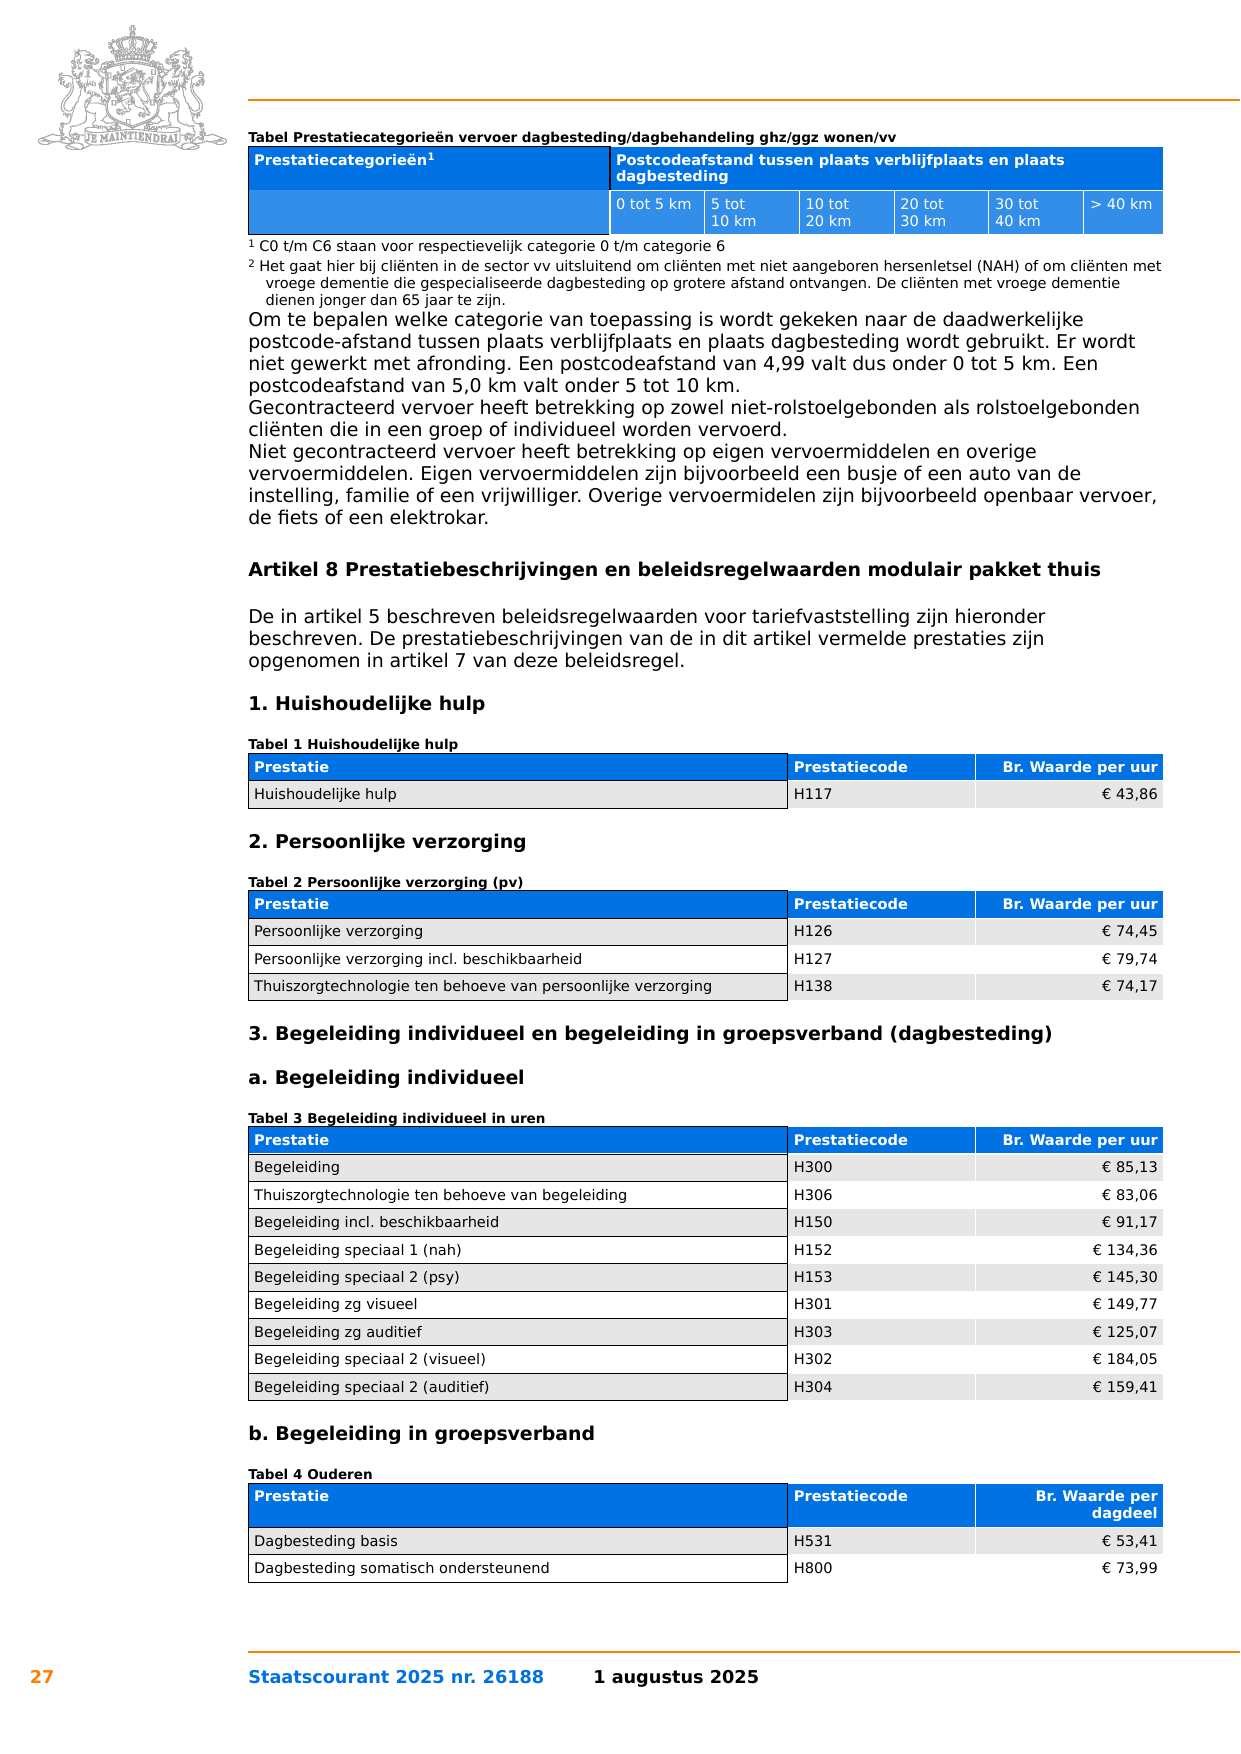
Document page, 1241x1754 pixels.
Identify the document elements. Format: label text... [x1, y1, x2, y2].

table_cell € 159,41 [976, 1374, 1163, 1400]
table_cell H126 [788, 919, 975, 945]
text Gecontracteerd vervoer heeft betrekking op zowel niet-rolstoelgebonden als rolstoelgebonden cliënten die in een groep of individueel worden vervoerd. [248, 397, 1163, 441]
table_cell Begeleiding speciaal 2 (psy) [249, 1264, 787, 1291]
table_cell Begeleiding [249, 1155, 787, 1181]
table_cell H300 [788, 1155, 975, 1181]
table_cell H306 [788, 1182, 975, 1208]
picture [38, 25, 227, 150]
table_cell Prestatie [249, 1127, 787, 1153]
table_cell Prestatiecode [788, 891, 975, 918]
table_cell Br. Waarde per uur [976, 754, 1163, 780]
table_cell € 74,45 [976, 919, 1163, 945]
table_cell Persoonlijke verzorging [249, 919, 787, 945]
table_cell € 53,41 [976, 1528, 1163, 1554]
table_header Tabel 1 Huishoudelijke hulp [248, 737, 1163, 753]
table_header Tabel 4 Ouderen [248, 1467, 1163, 1483]
table_cell H138 [788, 974, 975, 1000]
table_cell € 91,17 [976, 1209, 1163, 1236]
subtitle Artikel 8 Prestatiebeschrijvingen en beleidsregelwaarden modulair pakket thuis [248, 558, 1163, 581]
table_cell 10 tot 20 km [800, 191, 894, 234]
table_cell H531 [788, 1528, 975, 1554]
table_cell 30 tot 40 km [989, 191, 1083, 234]
table_cell H800 [788, 1555, 975, 1582]
text Om te bepalen welke categorie van toepassing is wordt gekeken naar de daadwerkelijke postcode-afstand tussen plaats verblijfplaats en plaats dagbesteding wordt gebruikt. Er wordt niet gewerkt met afronding. Een postcodeafstand van 4,99 valt dus onder 0 tot 5 km. Een postcodeafstand van 5,0 km valt onder 5 tot 10 km. [248, 309, 1163, 397]
table_cell > 40 km [1084, 191, 1163, 234]
table_cell 20 tot 30 km [895, 191, 988, 234]
table_cell Prestatiecode [788, 1127, 975, 1153]
text Niet gecontracteerd vervoer heeft betrekking op eigen vervoermiddelen en overige vervoermiddelen. Eigen vervoermiddelen zijn bijvoorbeeld een busje of een auto van de instelling, familie of een vrijwilliger. Overige vervoermidelen zijn bijvoorbeeld openbaar vervoer, de fiets of een elektrokar. [248, 441, 1163, 528]
table_cell Begeleiding incl. beschikbaarheid [249, 1209, 787, 1236]
table_cell Br. Waarde per uur [976, 1127, 1163, 1153]
subtitle a. Begeleiding individueel [248, 1067, 1163, 1088]
table_cell H152 [788, 1237, 975, 1263]
table_cell € 85,13 [976, 1155, 1163, 1181]
table_cell H303 [788, 1319, 975, 1345]
subtitle 3. Begeleiding individueel en begeleiding in groepsverband (dagbesteding) [248, 1023, 1163, 1045]
table_cell Dagbesteding basis [249, 1528, 787, 1554]
table_cell Thuiszorgtechnologie ten behoeve van begeleiding [249, 1182, 787, 1208]
table_cell H301 [788, 1292, 975, 1318]
text De in artikel 5 beschreven beleidsregelwaarden voor tariefvaststelling zijn hieronder beschreven. De prestatiebeschrijvingen van de in dit artikel vermelde prestaties zijn opgenomen in artikel 7 van deze beleidsregel. [248, 606, 1163, 671]
table_cell Thuiszorgtechnologie ten behoeve van persoonlijke verzorging [249, 974, 787, 1000]
table_cell 0 tot 5 km [611, 191, 704, 234]
table_cell Persoonlijke verzorging incl. beschikbaarheid [249, 946, 787, 972]
table_cell H304 [788, 1374, 975, 1400]
table_cell € 125,07 [976, 1319, 1163, 1345]
table_cell H127 [788, 946, 975, 972]
table_cell Begeleiding zg visueel [249, 1292, 787, 1318]
table_cell 5 tot 10 km [705, 191, 799, 234]
table_cell Prestatiecategorieën1 [249, 147, 609, 190]
table_cell Prestatie [249, 754, 787, 780]
subtitle 2. Persoonlijke verzorging [248, 831, 1163, 853]
table_header Tabel 2 Persoonlijke verzorging (pv) [248, 875, 1163, 890]
table_header Tabel Prestatiecategorieën vervoer dagbesteding/dagbehandeling ghz/ggz wonen/vv [248, 130, 1163, 146]
table_cell Begeleiding speciaal 2 (visueel) [249, 1346, 787, 1373]
table_cell Br. Waarde per dagdeel [976, 1484, 1163, 1527]
table_cell Dagbesteding somatisch ondersteunend [249, 1555, 787, 1582]
table_cell € 83,06 [976, 1182, 1163, 1208]
table_cell H302 [788, 1346, 975, 1373]
table_cell € 79,74 [976, 946, 1163, 972]
table_cell Huishoudelijke hulp [249, 781, 787, 808]
table_cell € 149,77 [976, 1292, 1163, 1318]
table_cell Prestatiecode [788, 1484, 975, 1527]
table_cell € 74,17 [976, 974, 1163, 1000]
table_cell Begeleiding speciaal 1 (nah) [249, 1237, 787, 1263]
table_cell € 184,05 [976, 1346, 1163, 1373]
table_cell 1 C0 t/m C6 staan voor respectievelijk categorie 0 t/m categorie 6 2 Het gaat hier bij cliënten in de sector vv uitsluitend om cliënten met niet aangeboren hersenletsel (NAH) of om cliënten met vroege dementie die gespecialiseerde dagbesteding op grotere afstand ontvangen. De cliënten met vroege dementie dienen jonger dan 65 jaar te zijn. [248, 235, 1163, 309]
table_cell H117 [788, 781, 975, 808]
table_cell Prestatie [249, 1484, 787, 1527]
table_cell Br. Waarde per uur [976, 891, 1163, 918]
table_cell Prestatie [249, 891, 787, 918]
subtitle 1. Huishoudelijke hulp [248, 693, 1163, 715]
table_cell € 134,36 [976, 1237, 1163, 1263]
table_cell H150 [788, 1209, 975, 1236]
table_cell € 145,30 [976, 1264, 1163, 1291]
subtitle b. Begeleiding in groepsverband [248, 1423, 1163, 1445]
table_cell Postcodeafstand tussen plaats verblijfplaats en plaats dagbesteding [611, 147, 1163, 190]
table_cell € 73,99 [976, 1555, 1163, 1582]
table_cell Begeleiding zg auditief [249, 1319, 787, 1345]
table_cell € 43,86 [976, 781, 1163, 808]
table_header Tabel 3 Begeleiding individueel in uren [248, 1110, 1163, 1126]
table_cell Begeleiding speciaal 2 (auditief) [249, 1374, 787, 1400]
table_cell H153 [788, 1264, 975, 1291]
table_cell Prestatiecode [788, 754, 975, 780]
